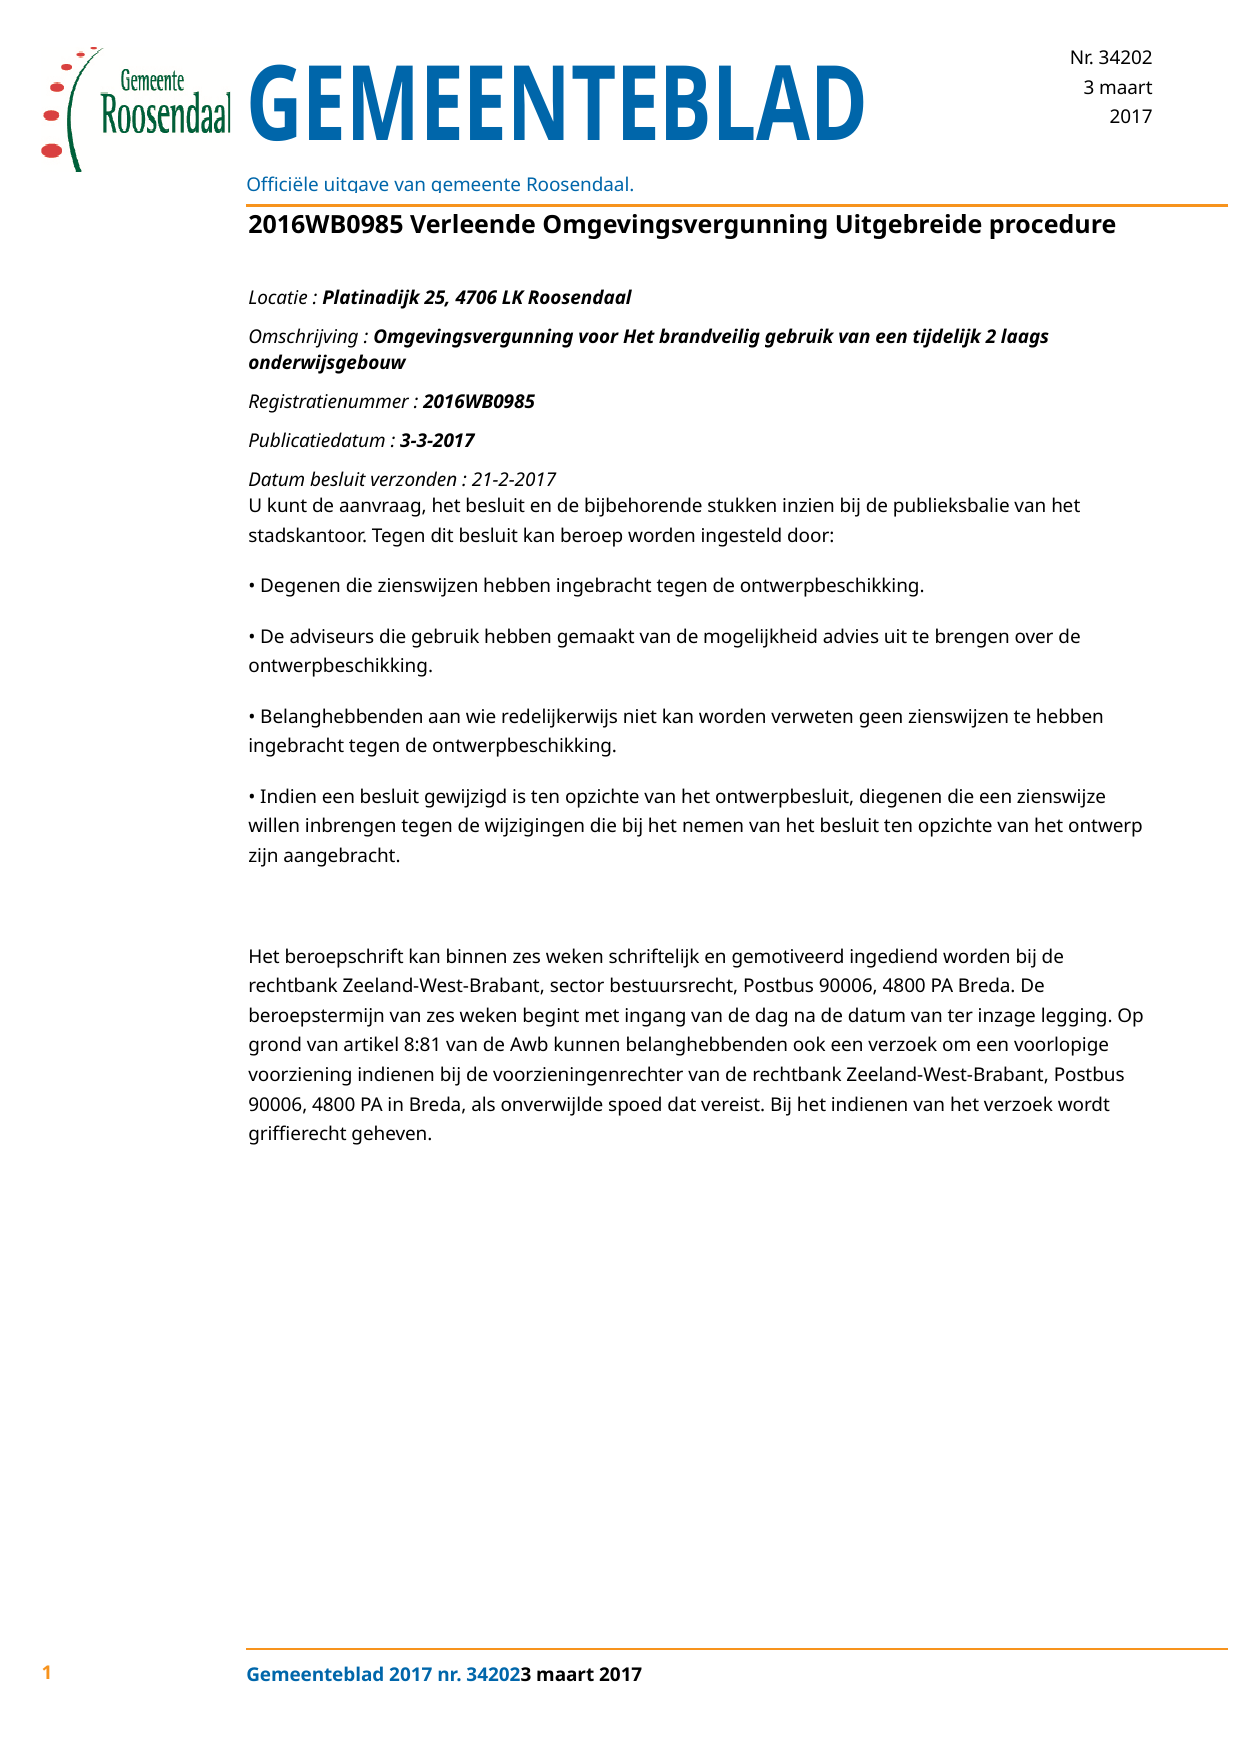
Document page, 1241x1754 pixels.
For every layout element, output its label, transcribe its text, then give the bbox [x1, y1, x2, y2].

text Locatie : Platinadijk 25, 4706 LK Roosendaal [248, 284, 1152, 309]
text • Degenen die zienswijzen hebben ingebracht tegen de ontwerpbeschikking. [248, 572, 1152, 598]
text U kunt de aanvraag, het besluit en de bijbehorende stukken inzien bij de publieksbalie van het stadskantoor. Tegen dit besluit kan beroep worden ingesteld door: [248, 492, 1152, 548]
text Publicatiedatum : 3-3-2017 [248, 427, 1152, 453]
text • Belanghebbenden aan wie redelijkerwijs niet kan worden verweten geen zienswijzen te hebben ingebracht tegen de ontwerpbeschikking. [248, 703, 1152, 758]
text • De adviseurs die gebruik hebben gemaakt van de mogelijkheid advies uit te brengen over de ontwerpbeschikking. [248, 623, 1152, 678]
text Registratienummer : 2016WB0985 [248, 388, 1152, 414]
picture [41, 47, 231, 172]
text 2016WB0985 Verleende Omgevingsvergunning Uitgebreide procedure [248, 207, 1152, 241]
text Omschrijving : Omgevingsvergunning voor Het brandveilig gebruik van een tijdelijk 2 laags onderwijsgebouw [248, 323, 1152, 374]
text • Indien een besluit gewijzigd is ten opzichte van het ontwerpbesluit, diegenen die een zienswijze willen inbrengen tegen de wijzigingen die bij het nemen van het besluit ten opzichte van het ontwerp zijn aangebracht. [248, 783, 1152, 868]
text Het beroepschrift kan binnen zes weken schriftelijk en gemotiveerd ingediend worden bij de rechtbank Zeeland-West-Brabant, sector bestuursrecht, Postbus 90006, 4800 PA Breda. De beroepstermijn van zes weken begint met ingang van de dag na de datum van ter inzage legging. Op grond van artikel 8:81 van de Awb kunnen belanghebbenden ook een verzoek om een voorlopige voorziening indienen bij de voorzieningenrechter van de rechtbank Zeeland-West-Brabant, Postbus 90006, 4800 PA in Breda, als onverwijlde spoed dat vereist. Bij het indienen van het verzoek wordt griffierecht geheven. [248, 943, 1152, 1146]
text Datum besluit verzonden : 21-2-2017 [248, 467, 1152, 492]
